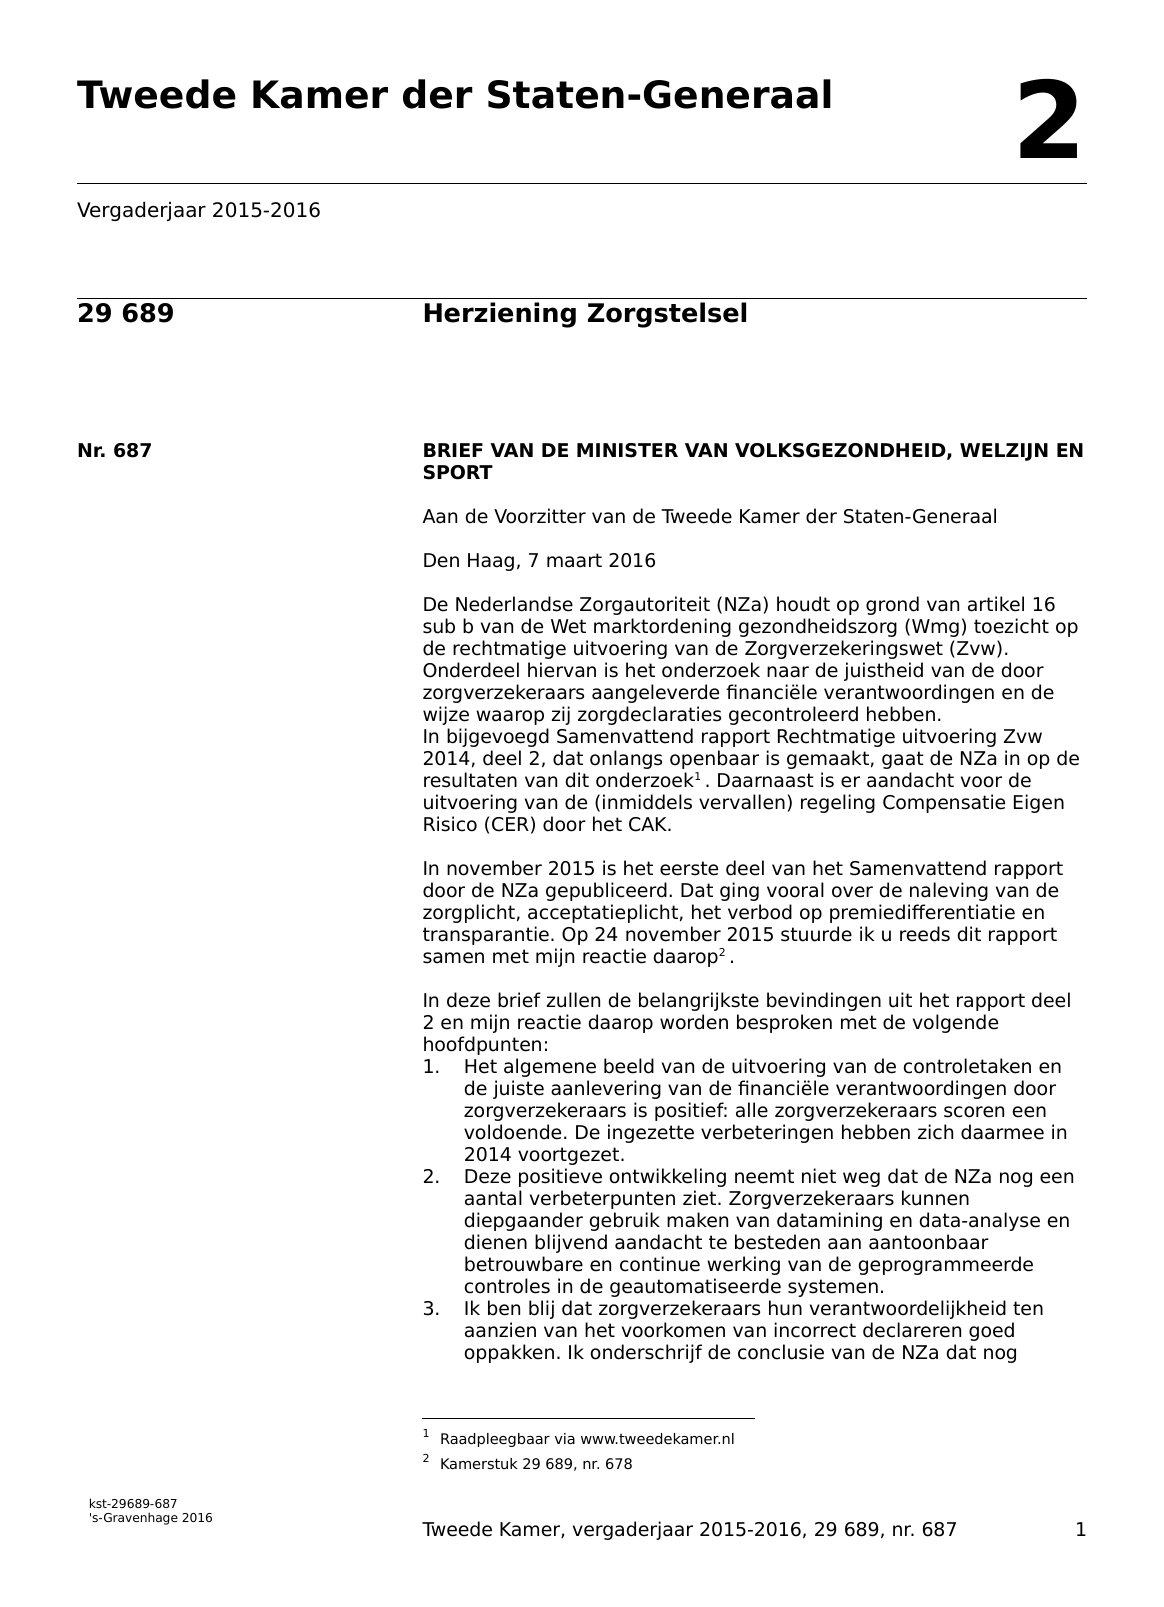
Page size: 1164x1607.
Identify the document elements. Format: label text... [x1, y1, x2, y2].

text Aan de Voorzitter van de Tweede Kamer der Staten-Generaal [422, 506, 1087, 528]
subtitle 29 689 Herziening Zorgstelsel [77, 299, 1087, 329]
table_header 2 [886, 59, 1087, 183]
text kst-29689-687 [88, 1497, 323, 1511]
table_header Tweede Kamer der Staten-Generaal [77, 59, 886, 183]
text In bijgevoegd Samenvattend rapport Rechtmatige uitvoering Zvw 2014, deel 2, dat onlangs openbaar is gemaakt, gaat de NZa in op de resultaten van dit onderzoek. Daarnaast is er aandacht voor de uitvoering van de (inmiddels vervallen) regeling Compensatie Eigen Risico (CER) door het CAK. [422, 726, 1087, 836]
text 's-Gravenhage 2016 [88, 1511, 323, 1525]
text Den Haag, 7 maart 2016 [422, 550, 1087, 572]
text Kamerstuk 29 689, nr. 678 [422, 1452, 1087, 1474]
text De Nederlandse Zorgautoriteit (NZa) houdt op grond van artikel 16 sub b van de Wet marktordening gezondheidszorg (Wmg) toezicht op de rechtmatige uitvoering van de Zorgverzekeringswet (Zvw). Onderdeel hiervan is het onderzoek naar de juistheid van de door zorgverzekeraars aangeleverde financiële verantwoordingen en de wijze waarop zij zorgdeclaraties gecontroleerd hebben. [422, 594, 1087, 726]
table_cell Vergaderjaar 2015-2016 [77, 184, 1087, 298]
text Raadpleegbaar via www.tweedekamer.nl [422, 1427, 1087, 1449]
subtitle Nr. 687 BRIEF VAN DE MINISTER VAN VOLKSGEZONDHEID, WELZIJN EN SPORT [77, 440, 1087, 484]
text 3. Ik ben blij dat zorgverzekeraars hun verantwoordelijkheid ten aanzien van het voorkomen van incorrect declareren goed oppakken. Ik onderschrijf de conclusie van de NZa dat nog [422, 1298, 1087, 1364]
text 1. Het algemene beeld van de uitvoering van de controletaken en de juiste aanlevering van de financiële verantwoordingen door zorgverzekeraars is positief: alle zorgverzekeraars scoren een voldoende. De ingezette verbeteringen hebben zich daarmee in 2014 voortgezet. [422, 1056, 1087, 1166]
text 2. Deze positieve ontwikkeling neemt niet weg dat de NZa nog een aantal verbeterpunten ziet. Zorgverzekeraars kunnen diepgaander gebruik maken van datamining en data-analyse en dienen blijvend aandacht te besteden aan aantoonbaar betrouwbare en continue werking van de geprogrammeerde controles in de geautomatiseerde systemen. [422, 1166, 1087, 1298]
text In november 2015 is het eerste deel van het Samenvattend rapport door de NZa gepubliceerd. Dat ging vooral over de naleving van de zorgplicht, acceptatieplicht, het verbod op premiedifferentiatie en transparantie. Op 24 november 2015 stuurde ik u reeds dit rapport samen met mijn reactie daarop. [422, 858, 1087, 968]
text In deze brief zullen de belangrijkste bevindingen uit het rapport deel 2 en mijn reactie daarop worden besproken met de volgende hoofdpunten: [422, 990, 1087, 1056]
